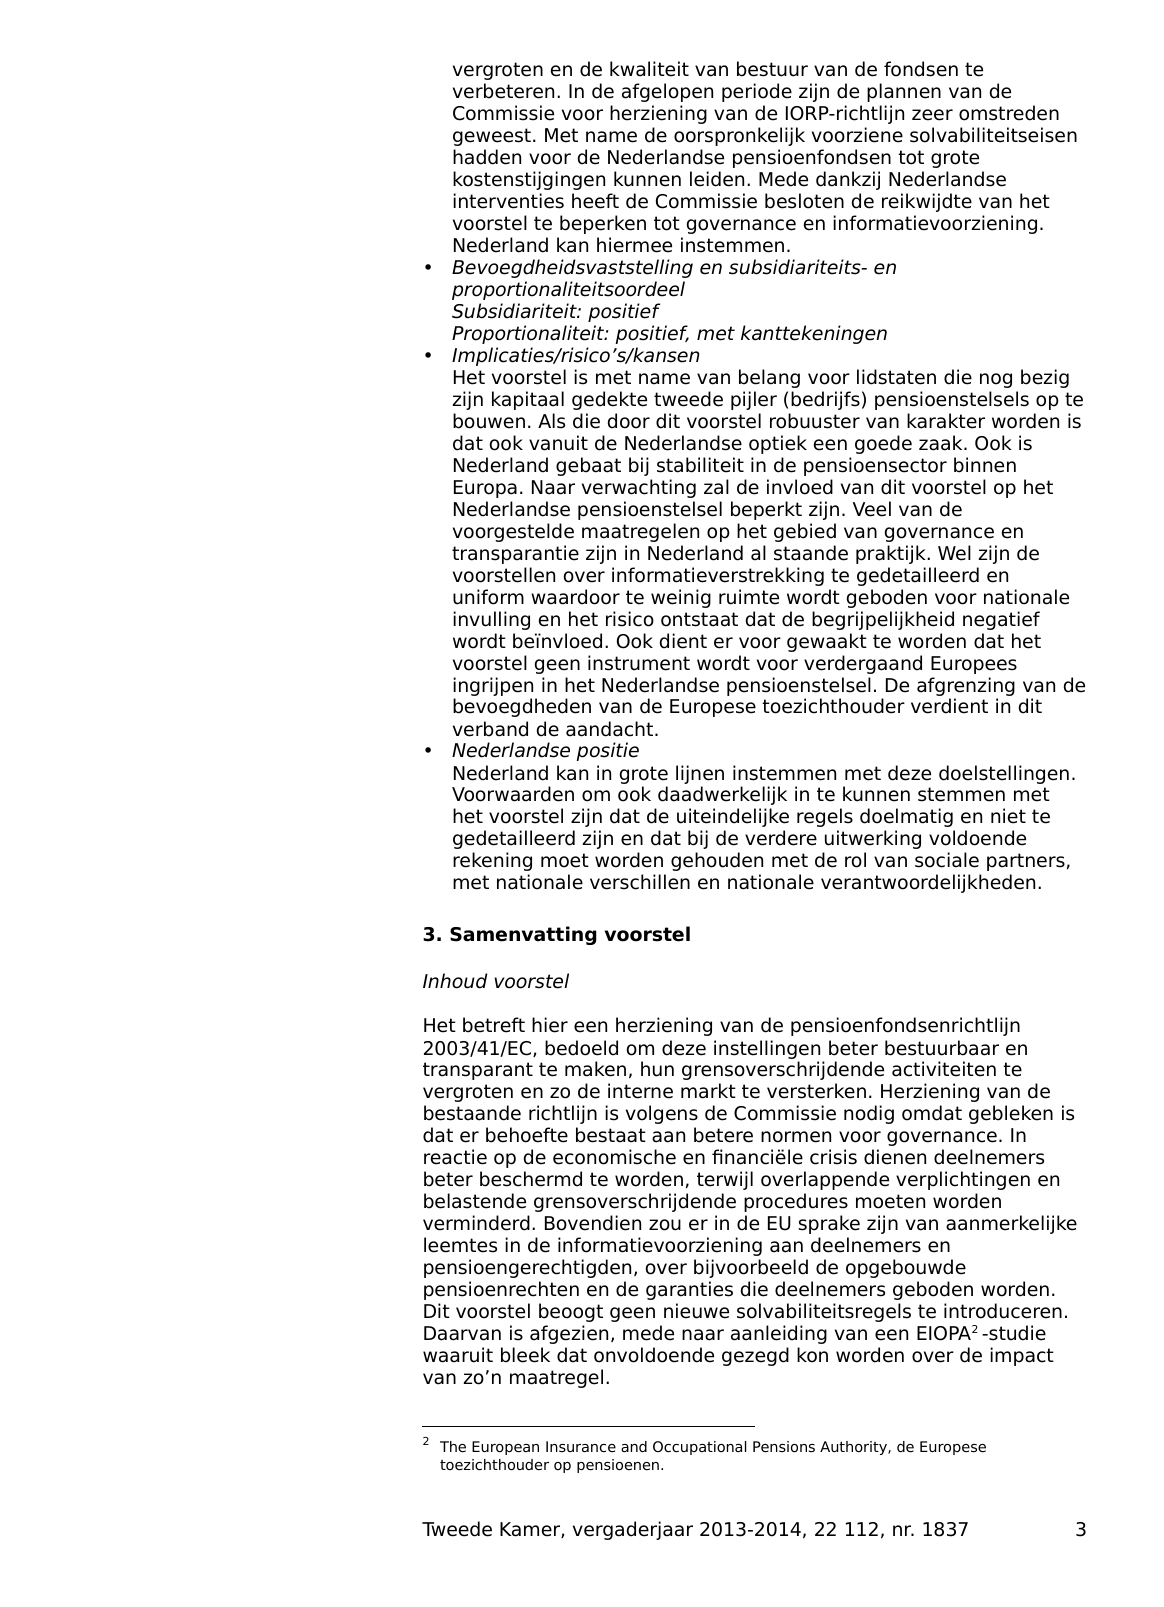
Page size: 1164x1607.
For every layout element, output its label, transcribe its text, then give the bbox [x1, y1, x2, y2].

text • Implicaties/risico’s/kansen [422, 345, 1087, 367]
text Proportionaliteit: positief, met kanttekeningen [452, 323, 1087, 345]
text Nederland kan in grote lijnen instemmen met deze doelstellingen. Voorwaarden om ook daadwerkelijk in te kunnen stemmen met het voorstel zijn dat de uiteindelijke regels doelmatig en niet te gedetailleerd zijn en dat bij de verdere uitwerking voldoende rekening moet worden gehouden met de rol van sociale partners, met nationale verschillen en nationale verantwoordelijkheden. [452, 762, 1087, 894]
text • Nederlandse positie [422, 740, 1087, 762]
text The European Insurance and Occupational Pensions Authority, de Europese toezichthouder op pensioenen. [422, 1435, 1087, 1474]
subtitle 3. Samenvatting voorstel [422, 924, 1087, 946]
text Het voorstel is met name van belang voor lidstaten die nog bezig zijn kapitaal gedekte tweede pijler (bedrijfs) pensioenstelsels op te bouwen. Als die door dit voorstel robuuster van karakter worden is dat ook vanuit de Nederlandse optiek een goede zaak. Ook is Nederland gebaat bij stabiliteit in de pensioensector binnen Europa. Naar verwachting zal de invloed van dit voorstel op het Nederlandse pensioenstelsel beperkt zijn. Veel van de voorgestelde maatregelen op het gebied van governance en transparantie zijn in Nederland al staande praktijk. Wel zijn de voorstellen over informatieverstrekking te gedetailleerd en uniform waardoor te weinig ruimte wordt geboden voor nationale invulling en het risico ontstaat dat de begrijpelijkheid negatief wordt beïnvloed. Ook dient er voor gewaakt te worden dat het voorstel geen instrument wordt voor verdergaand Europees ingrijpen in het Nederlandse pensioenstelsel. De afgrenzing van de bevoegdheden van de Europese toezichthouder verdient in dit verband de aandacht. [452, 367, 1087, 740]
text Het betreft hier een herziening van de pensioenfondsenrichtlijn 2003/41/EC, bedoeld om deze instellingen beter bestuurbaar en transparant te maken, hun grensoverschrijdende activiteiten te vergroten en zo de interne markt te versterken. Herziening van de bestaande richtlijn is volgens de Commissie nodig omdat gebleken is dat er behoefte bestaat aan betere normen voor governance. In reactie op de economische en financiële crisis dienen deelnemers beter beschermd te worden, terwijl overlappende verplichtingen en belastende grensoverschrijdende procedures moeten worden verminderd. Bovendien zou er in de EU sprake zijn van aanmerkelijke leemtes in de informatievoorziening aan deelnemers en pensioengerechtigden, over bijvoorbeeld de opgebouwde pensioenrechten en de garanties die deelnemers geboden worden. Dit voorstel beoogt geen nieuwe solvabiliteitsregels te introduceren. Daarvan is afgezien, mede naar aanleiding van een EIOPA-studie waaruit bleek dat onvoldoende gezegd kon worden over de impact van zo’n maatregel. [422, 1015, 1087, 1389]
subtitle Inhoud voorstel [422, 971, 1087, 993]
text Subsidiariteit: positief [452, 301, 1087, 323]
text vergroten en de kwaliteit van bestuur van de fondsen te verbeteren. In de afgelopen periode zijn de plannen van de Commissie voor herziening van de IORP-richtlijn zeer omstreden geweest. Met name de oorspronkelijk voorziene solvabiliteitseisen hadden voor de Nederlandse pensioenfondsen tot grote kostenstijgingen kunnen leiden. Mede dankzij Nederlandse interventies heeft de Commissie besloten de reikwijdte van het voorstel te beperken tot governance en informatievoorziening. Nederland kan hiermee instemmen. [452, 59, 1087, 257]
text • Bevoegdheidsvaststelling en subsidiariteits- en proportionaliteitsoordeel [422, 257, 1087, 301]
